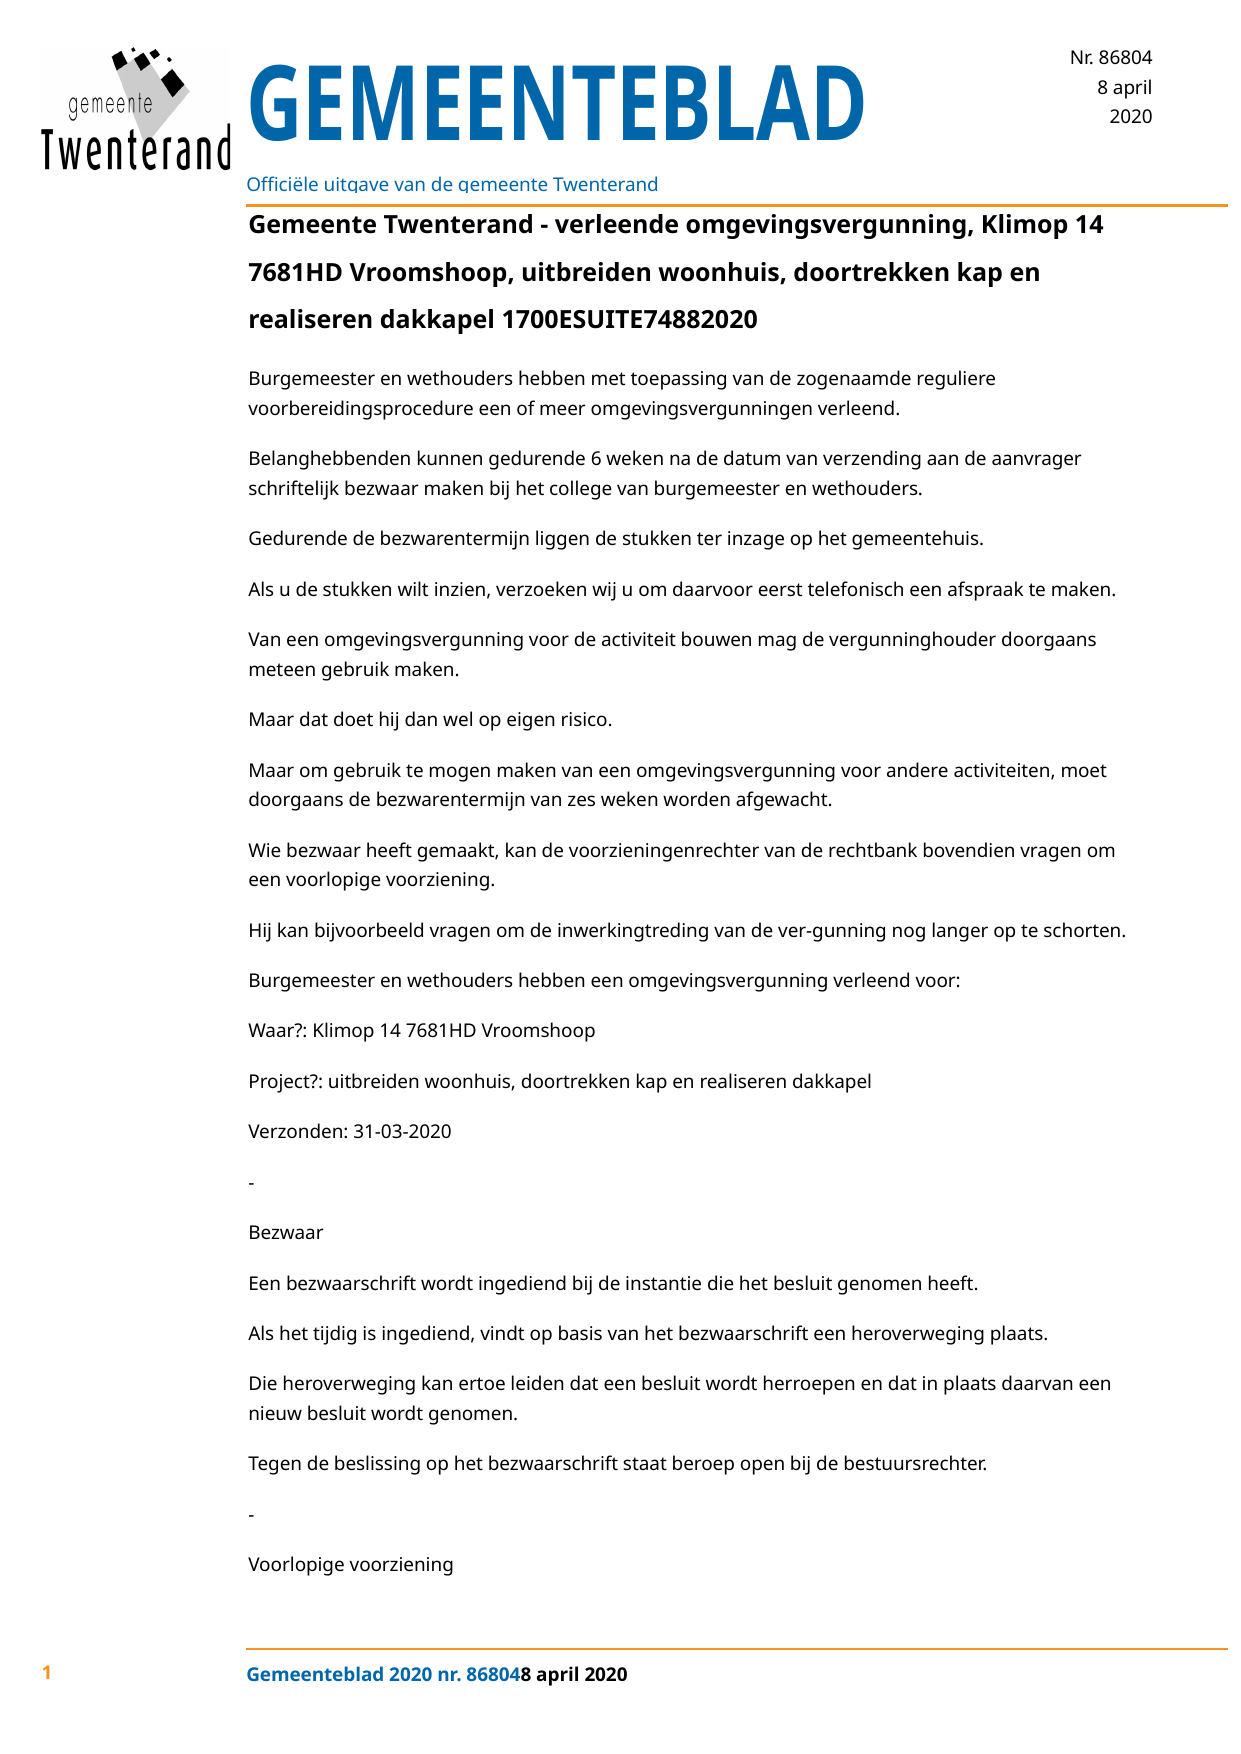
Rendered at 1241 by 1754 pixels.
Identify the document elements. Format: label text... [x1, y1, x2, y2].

text Belanghebbenden kunnen gedurende 6 weken na de datum van verzending aan de aanvrager schriftelijk bezwaar maken bij het college van burgemeester en wethouders. [248, 446, 1152, 501]
picture [41, 47, 231, 172]
text Burgemeester en wethouders hebben een omgevingsvergunning verleend voor: [248, 967, 1152, 993]
text Een bezwaarschrift wordt ingediend bij de instantie die het besluit genomen heeft. [248, 1270, 1152, 1295]
text Burgemeester en wethouders hebben met toepassing van de zogenaamde reguliere voorbereidingsprocedure een of meer omgevingsvergunningen verleend. [248, 366, 1152, 421]
text Maar dat doet hij dan wel op eigen risico. [248, 706, 1152, 732]
text Wie bezwaar heeft gemaakt, kan de voorzieningenrechter van de rechtbank bovendien vragen om een voorlopige voorziening. [248, 837, 1152, 892]
text Als het tijdig is ingediend, vindt op basis van het bezwaarschrift een heroverweging plaats. [248, 1320, 1152, 1346]
text Waar?: Klimop 14 7681HD Vroomshoop [248, 1018, 1152, 1043]
text Voorlopige voorziening [248, 1551, 1152, 1577]
text Tegen de beslissing op het bezwaarschrift staat beroep open bij de bestuursrechter. [248, 1451, 1152, 1476]
text Van een omgevingsvergunning voor de activiteit bouwen mag de vergunninghouder doorgaans meteen gebruik maken. [248, 626, 1152, 682]
text Bezwaar [248, 1219, 1152, 1245]
text Gedurende de bezwarentermijn liggen de stukken ter inzage op het gemeentehuis. [248, 526, 1152, 551]
text Hij kan bijvoorbeeld vragen om de inwerkingtreding van de ver-gunning nog langer op te schorten. [248, 917, 1152, 942]
text Als u de stukken wilt inzien, verzoeken wij u om daarvoor eerst telefonisch een afspraak te maken. [248, 576, 1152, 602]
text - [248, 1169, 1152, 1194]
text Verzonden: 31-03-2020 [248, 1118, 1152, 1144]
text Gemeente Twenterand - verleende omgevingsvergunning, Klimop 14 7681HD Vroomshoop, uitbreiden woonhuis, doortrekken kap en realiseren dakkapel 1700ESUITE74882020 [248, 207, 1152, 336]
text Maar om gebruik te mogen maken van een omgevingsvergunning voor andere activiteiten, moet doorgaans de bezwarentermijn van zes weken worden afgewacht. [248, 757, 1152, 812]
text Project?: uitbreiden woonhuis, doortrekken kap en realiseren dakkapel [248, 1068, 1152, 1094]
text Die heroverweging kan ertoe leiden dat een besluit wordt herroepen en dat in plaats daarvan een nieuw besluit wordt genomen. [248, 1371, 1152, 1426]
text - [248, 1501, 1152, 1527]
